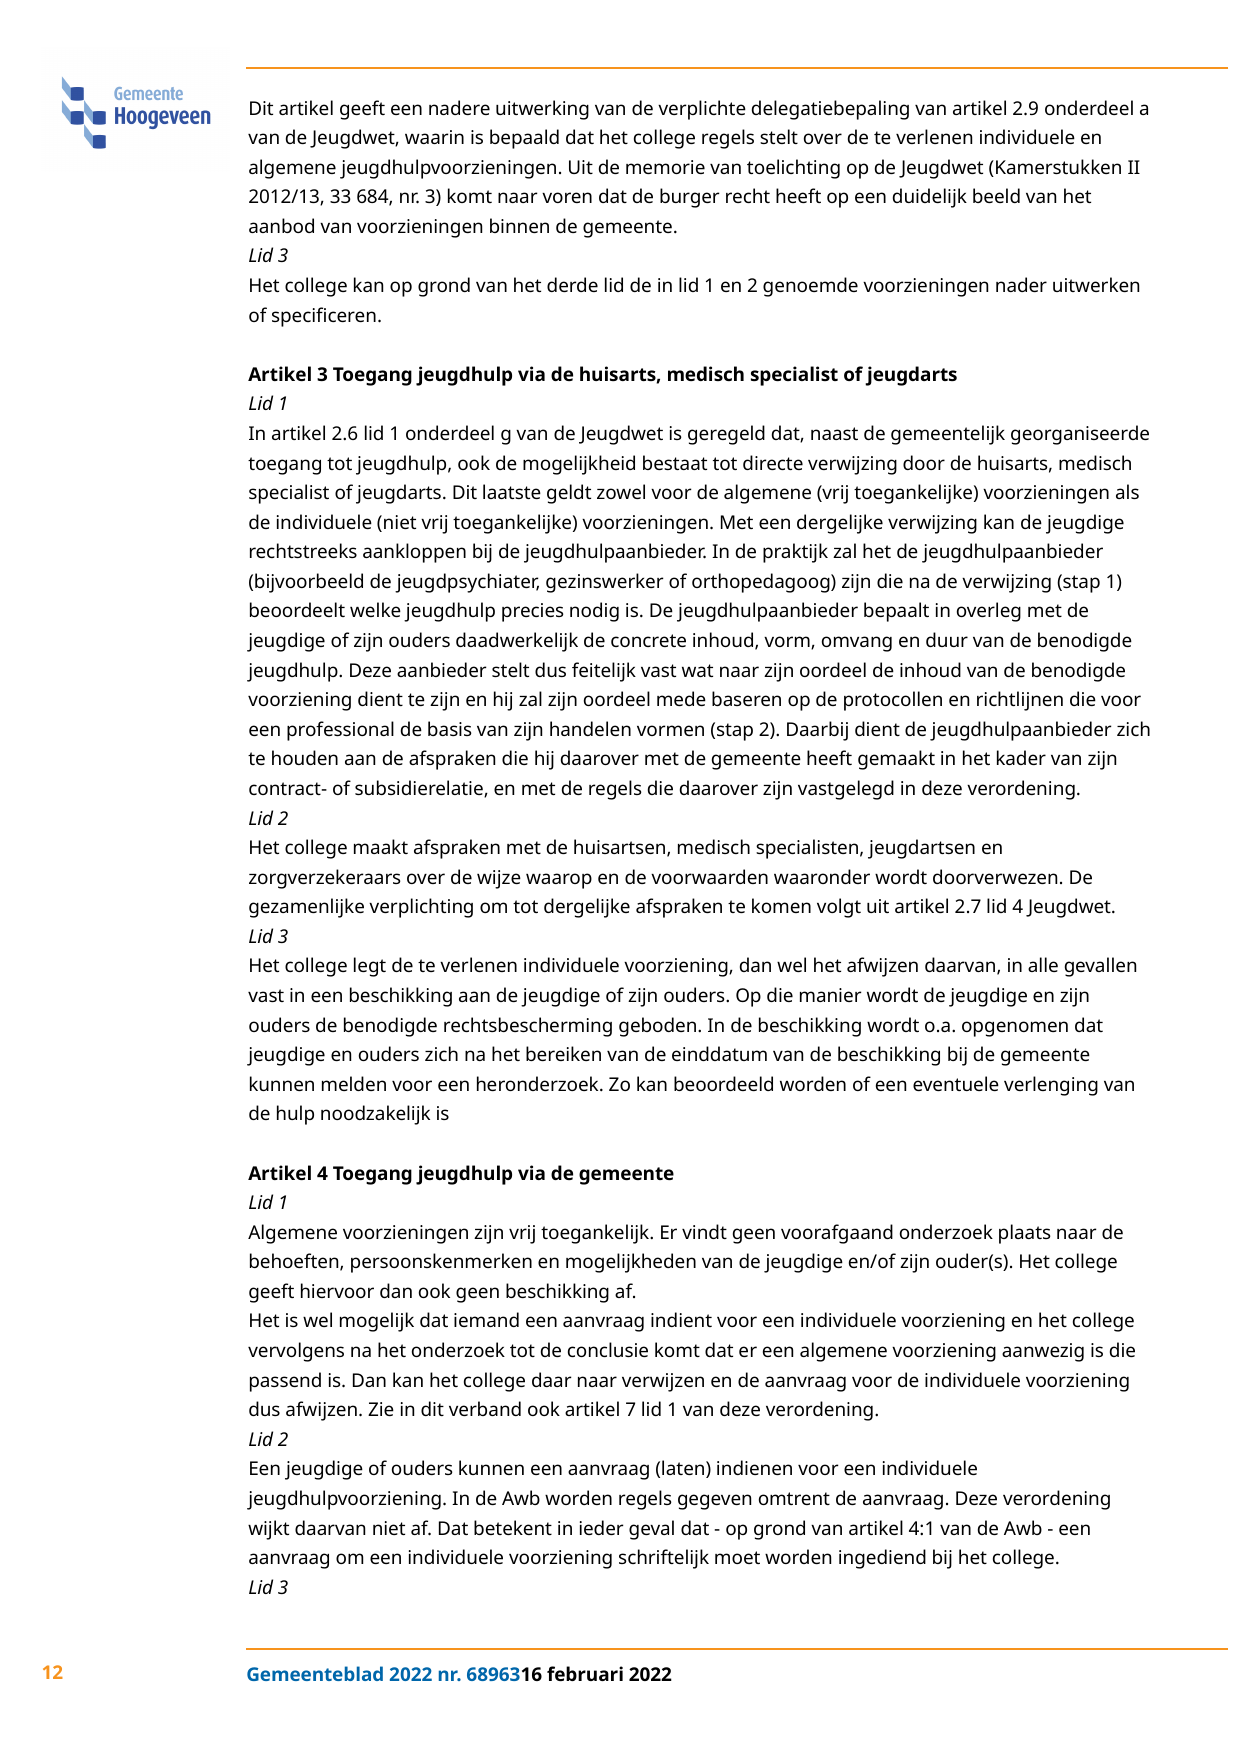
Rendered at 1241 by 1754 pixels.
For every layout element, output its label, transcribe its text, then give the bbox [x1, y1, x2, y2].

text Lid 3 [248, 923, 1152, 949]
text Lid 3 [248, 1574, 1152, 1600]
text Lid 1 [248, 1189, 1152, 1215]
text Dit artikel geeft een nadere uitwerking van de verplichte delegatiebepaling van artikel 2.9 onderdeel a van de Jeugdwet, waarin is bepaald dat het college regels stelt over de te verlenen individuele en algemene jeugdhulpvoorzieningen. Uit de memorie van toelichting op de Jeugdwet (Kamerstukken II 2012/13, 33 684, nr. 3) komt naar voren dat de burger recht heeft op een duidelijk beeld van het aanbod van voorzieningen binnen de gemeente. [248, 95, 1152, 239]
text Het college kan op grond van het derde lid de in lid 1 en 2 genoemde voorzieningen nader uitwerken of specificeren. [248, 272, 1152, 328]
text Een jeugdige of ouders kunnen een aanvraag (laten) indienen voor een individuele jeugdhulpvoorziening. In de Awb worden regels gegeven omtrent de aanvraag. Deze verordening wijkt daarvan niet af. Dat betekent in ieder geval dat - op grond van artikel 4:1 van de Awb - een aanvraag om een individuele voorziening schriftelijk moet worden ingediend bij het college. [248, 1456, 1152, 1570]
text Lid 2 [248, 1426, 1152, 1452]
text Het is wel mogelijk dat iemand een aanvraag indient voor een individuele voorziening en het college vervolgens na het onderzoek tot de conclusie komt dat er een algemene voorziening aanwezig is die passend is. Dan kan het college daar naar verwijzen en de aanvraag voor de individuele voorziening dus afwijzen. Zie in dit verband ook artikel 7 lid 1 van deze verordening. [248, 1308, 1152, 1422]
text Lid 2 [248, 805, 1152, 831]
text Lid 3 [248, 243, 1152, 268]
text Artikel 3 Toegang jeugdhulp via de huisarts, medisch specialist of jeugdarts [248, 361, 1152, 387]
text Lid 1 [248, 391, 1152, 416]
text Algemene voorzieningen zijn vrij toegankelijk. Er vindt geen voorafgaand onderzoek plaats naar de behoeften, persoonskenmerken en mogelijkheden van de jeugdige en/of zijn ouder(s). Het college geeft hiervoor dan ook geen beschikking af. [248, 1219, 1152, 1304]
text Artikel 4 Toegang jeugdhulp via de gemeente [248, 1160, 1152, 1186]
text Het college maakt afspraken met de huisartsen, medisch specialisten, jeugdartsen en zorgverzekeraars over de wijze waarop en de voorwaarden waaronder wordt doorverwezen. De gezamenlijke verplichting om tot dergelijke afspraken te komen volgt uit artikel 2.7 lid 4 Jeugdwet. [248, 834, 1152, 919]
text Het college legt de te verlenen individuele voorziening, dan wel het afwijzen daarvan, in alle gevallen vast in een beschikking aan de jeugdige of zijn ouders. Op die manier wordt de jeugdige en zijn ouders de benodigde rechtsbescherming geboden. In de beschikking wordt o.a. opgenomen dat jeugdige en ouders zich na het bereiken van de einddatum van de beschikking bij de gemeente kunnen melden voor een heronderzoek. Zo kan beoordeeld worden of een eventuele verlenging van de hulp noodzakelijk is [248, 953, 1152, 1126]
picture [41, 47, 231, 172]
text In artikel 2.6 lid 1 onderdeel g van de Jeugdwet is geregeld dat, naast de gemeentelijk georganiseerde toegang tot jeugdhulp, ook de mogelijkheid bestaat tot directe verwijzing door de huisarts, medisch specialist of jeugdarts. Dit laatste geldt zowel voor de algemene (vrij toegankelijke) voorzieningen als de individuele (niet vrij toegankelijke) voorzieningen. Met een dergelijke verwijzing kan de jeugdige rechtstreeks aankloppen bij de jeugdhulpaanbieder. In de praktijk zal het de jeugdhulpaanbieder (bijvoorbeeld de jeugdpsychiater, gezinswerker of orthopedagoog) zijn die na de verwijzing (stap 1) beoordeelt welke jeugdhulp precies nodig is. De jeugdhulpaanbieder bepaalt in overleg met de jeugdige of zijn ouders daadwerkelijk de concrete inhoud, vorm, omvang en duur van de benodigde jeugdhulp. Deze aanbieder stelt dus feitelijk vast wat naar zijn oordeel de inhoud van de benodigde voorziening dient te zijn en hij zal zijn oordeel mede baseren op de protocollen en richtlijnen die voor een professional de basis van zijn handelen vormen (stap 2). Daarbij dient de jeugdhulpaanbieder zich te houden aan de afspraken die hij daarover met de gemeente heeft gemaakt in het kader van zijn contract- of subsidierelatie, en met de regels die daarover zijn vastgelegd in deze verordening. [248, 420, 1152, 801]
